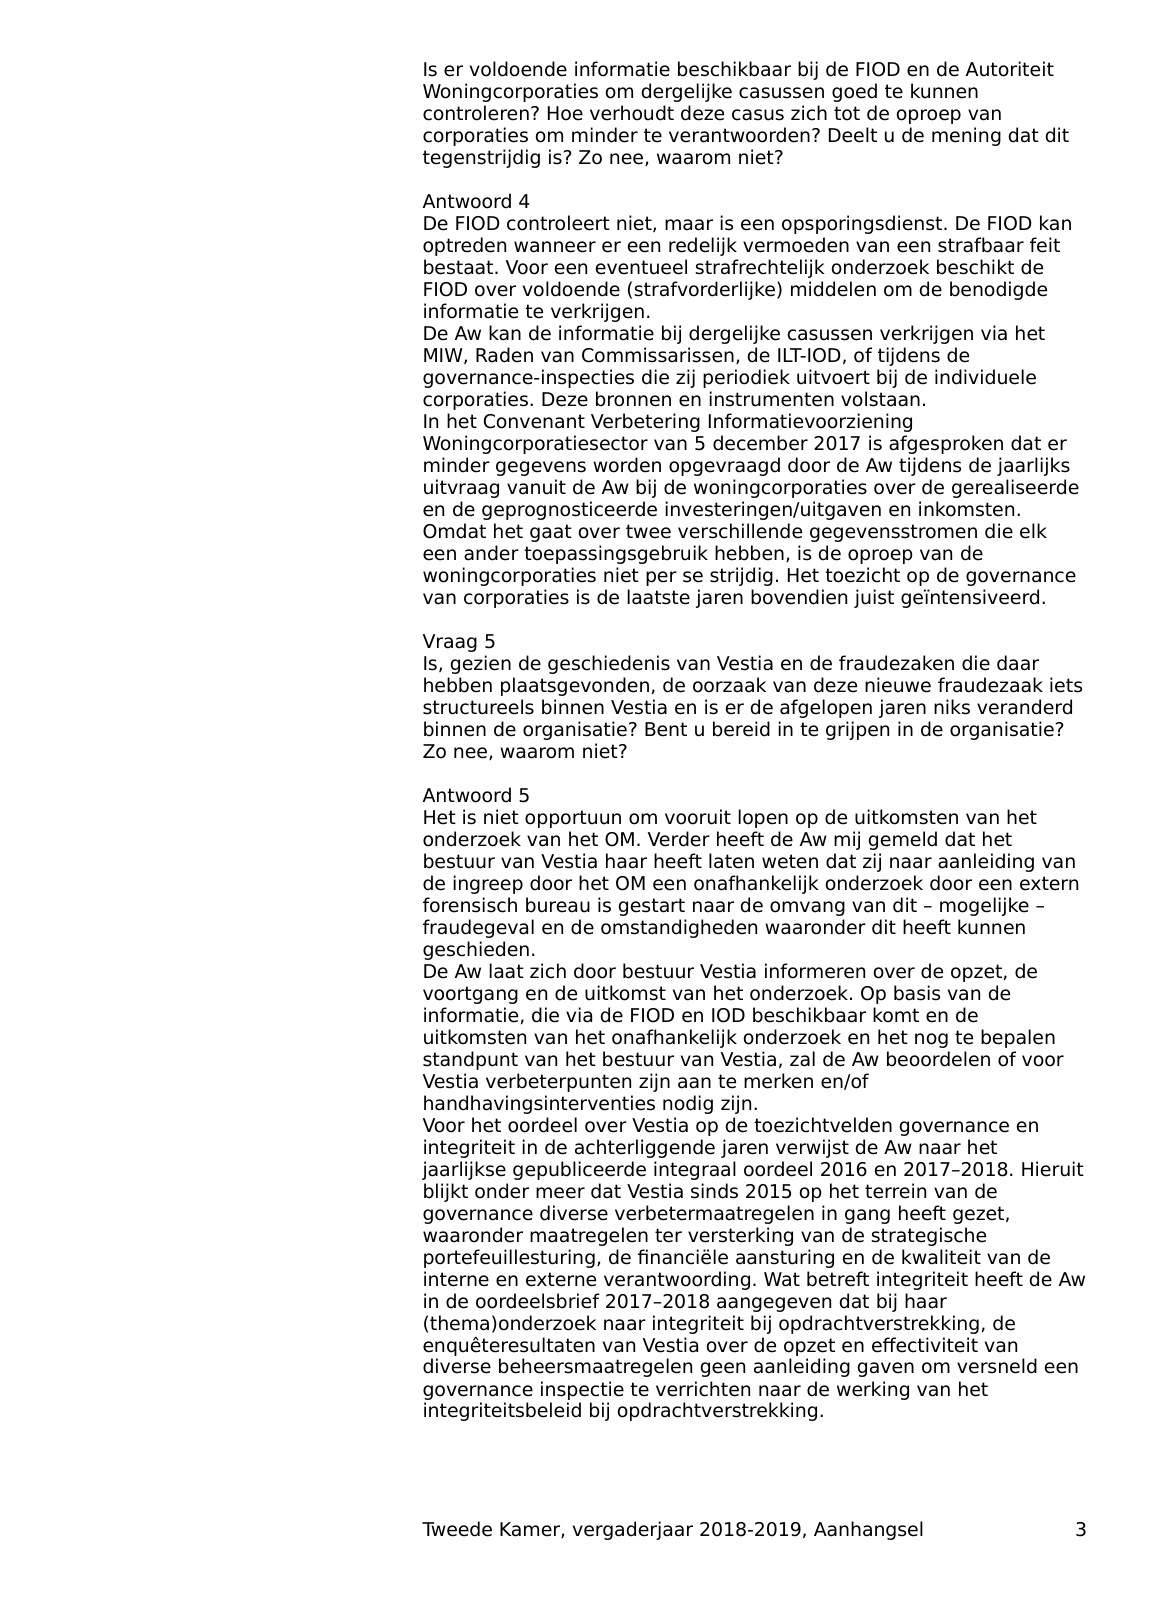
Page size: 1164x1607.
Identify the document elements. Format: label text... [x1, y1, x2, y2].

text Is, gezien de geschiedenis van Vestia en de fraudezaken die daar hebben plaatsgevonden, de oorzaak van deze nieuwe fraudezaak iets structureels binnen Vestia en is er de afgelopen jaren niks veranderd binnen de organisatie? Bent u bereid in te grijpen in de organisatie? Zo nee, waarom niet? [422, 653, 1087, 763]
text Voor het oordeel over Vestia op de toezichtvelden governance en integriteit in de achterliggende jaren verwijst de Aw naar het jaarlijkse gepubliceerde integraal oordeel 2016 en 2017–2018. Hieruit blijkt onder meer dat Vestia sinds 2015 op het terrein van de governance diverse verbetermaatregelen in gang heeft gezet, waaronder maatregelen ter versterking van de strategische portefeuillesturing, de financiële aansturing en de kwaliteit van de interne en externe verantwoording. Wat betreft integriteit heeft de Aw in de oordeelsbrief 2017–2018 aangegeven dat bij haar (thema)onderzoek naar integriteit bij opdrachtverstrekking, de enquêteresultaten van Vestia over de opzet en effectiviteit van diverse beheersmaatregelen geen aanleiding gaven om versneld een governance inspectie te verrichten naar de werking van het integriteitsbeleid bij opdrachtverstrekking. [422, 1115, 1087, 1422]
text Het is niet opportuun om vooruit lopen op de uitkomsten van het onderzoek van het OM. Verder heeft de Aw mij gemeld dat het bestuur van Vestia haar heeft laten weten dat zij naar aanleiding van de ingreep door het OM een onafhankelijk onderzoek door een extern forensisch bureau is gestart naar de omvang van dit – mogelijke – fraudegeval en de omstandigheden waaronder dit heeft kunnen geschieden. [422, 807, 1087, 961]
text De FIOD controleert niet, maar is een opsporingsdienst. De FIOD kan optreden wanneer er een redelijk vermoeden van een strafbaar feit bestaat. Voor een eventueel strafrechtelijk onderzoek beschikt de FIOD over voldoende (strafvorderlijke) middelen om de benodigde informatie te verkrijgen. [422, 213, 1087, 323]
text De Aw laat zich door bestuur Vestia informeren over de opzet, de voortgang en de uitkomst van het onderzoek. Op basis van de informatie, die via de FIOD en IOD beschikbaar komt en de uitkomsten van het onafhankelijk onderzoek en het nog te bepalen standpunt van het bestuur van Vestia, zal de Aw beoordelen of voor Vestia verbeterpunten zijn aan te merken en/of handhavingsinterventies nodig zijn. [422, 961, 1087, 1115]
text Is er voldoende informatie beschikbaar bij de FIOD en de Autoriteit Woningcorporaties om dergelijke casussen goed te kunnen controleren? Hoe verhoudt deze casus zich tot de oproep van corporaties om minder te verantwoorden? Deelt u de mening dat dit tegenstrijdig is? Zo nee, waarom niet? [422, 59, 1087, 169]
text In het Convenant Verbetering Informatievoorziening Woningcorporatiesector van 5 december 2017 is afgesproken dat er minder gegevens worden opgevraagd door de Aw tijdens de jaarlijks uitvraag vanuit de Aw bij de woningcorporaties over de gerealiseerde en de geprognosticeerde investeringen/uitgaven en inkomsten. Omdat het gaat over twee verschillende gegevensstromen die elk een ander toepassingsgebruik hebben, is de oproep van de woningcorporaties niet per se strijdig. Het toezicht op de governance van corporaties is de laatste jaren bovendien juist geïntensiveerd. [422, 411, 1087, 609]
text Vraag 5 [422, 631, 1087, 653]
text De Aw kan de informatie bij dergelijke casussen verkrijgen via het MIW, Raden van Commissarissen, de ILT-IOD, of tijdens de governance-inspecties die zij periodiek uitvoert bij de individuele corporaties. Deze bronnen en instrumenten volstaan. [422, 323, 1087, 411]
text Antwoord 5 [422, 785, 1087, 807]
text Antwoord 4 [422, 191, 1087, 213]
